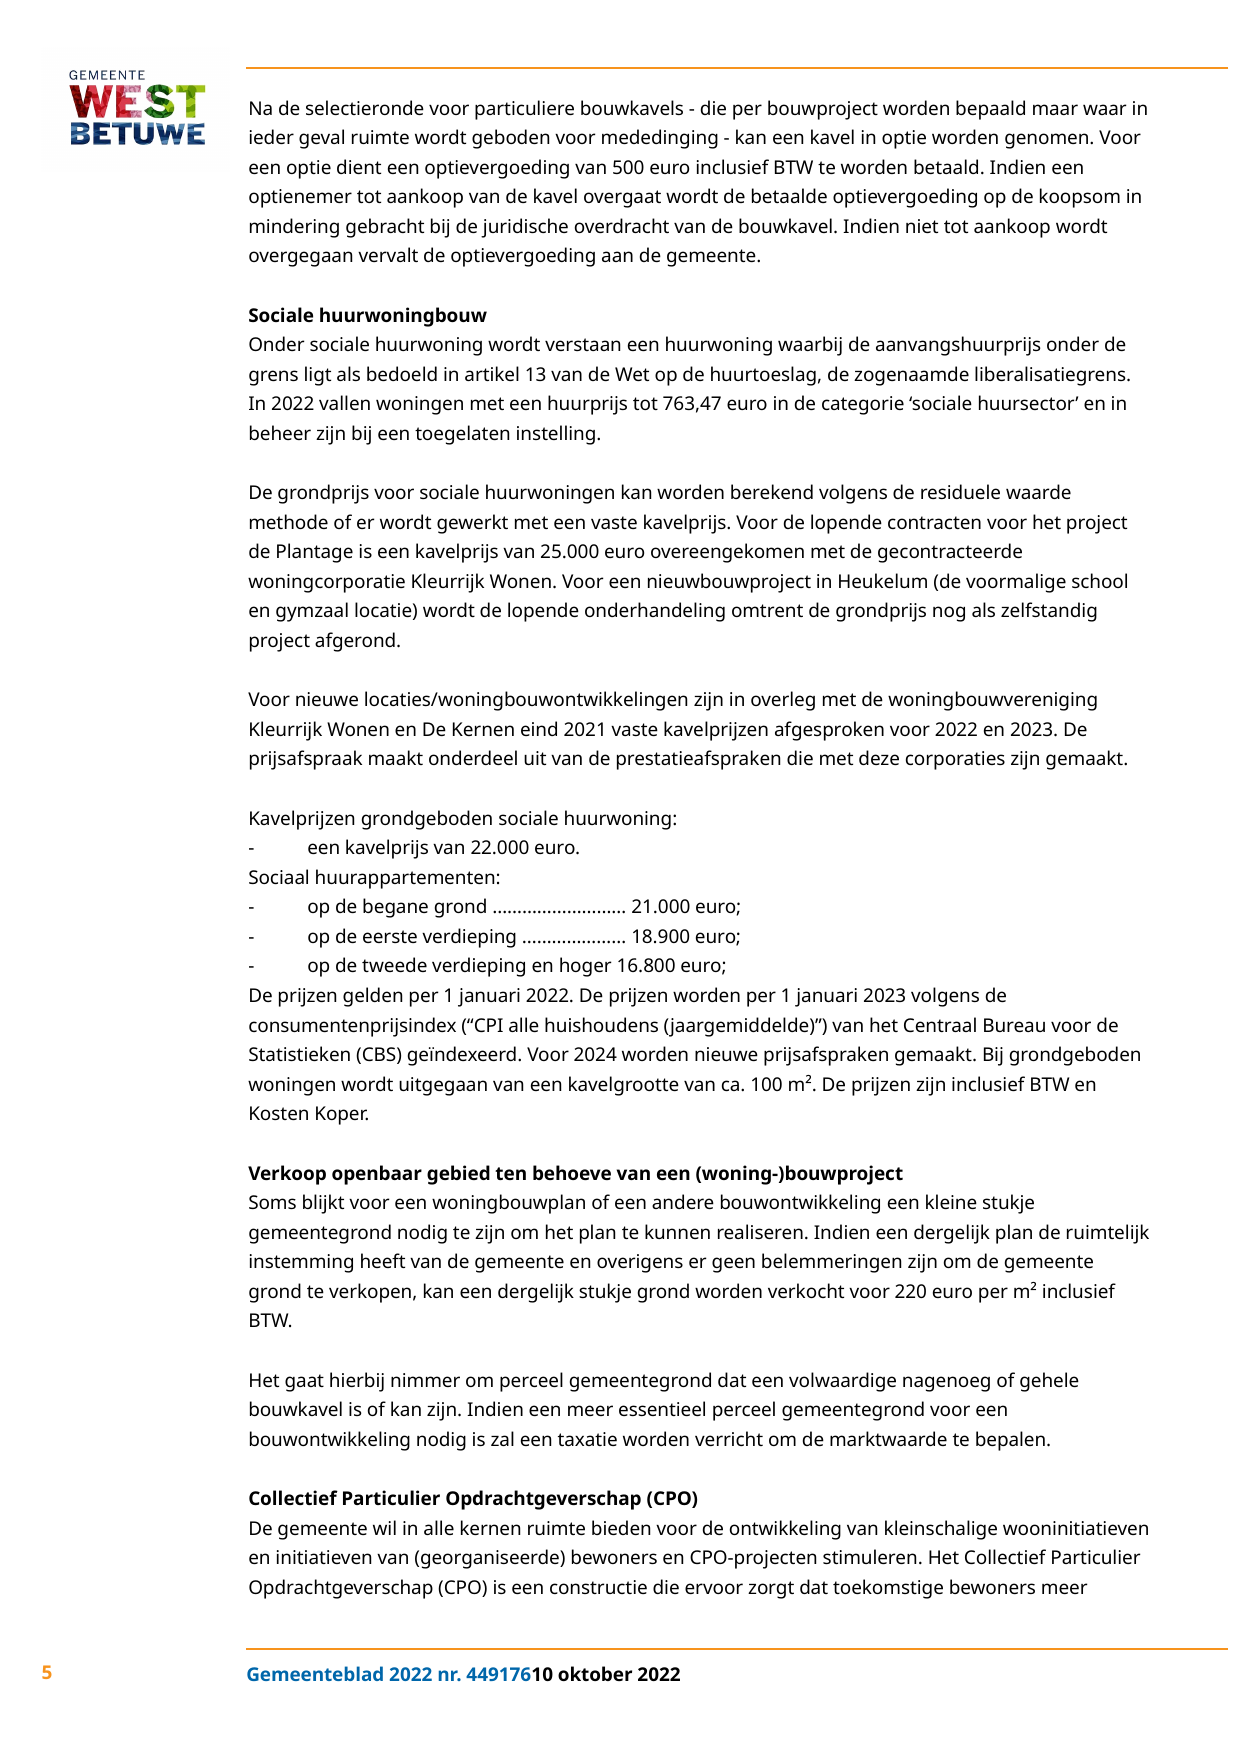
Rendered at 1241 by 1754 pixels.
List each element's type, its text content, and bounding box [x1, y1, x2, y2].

list op de begane grond ……………………… 21.000 euro; [248, 893, 1152, 919]
list een kavelprijs van 22.000 euro. [248, 834, 1152, 860]
text Soms blijkt voor een woningbouwplan of een andere bouwontwikkeling een kleine stukje gemeentegrond nodig te zijn om het plan te kunnen realiseren. Indien een dergelijk plan de ruimtelijk instemming heeft van de gemeente en overigens er geen belemmeringen zijn om de gemeente grond te verkopen, kan een dergelijk stukje grond worden verkocht voor 220 euro per m² inclusief BTW. [248, 1189, 1152, 1333]
text De prijzen gelden per 1 januari 2022. De prijzen worden per 1 januari 2023 volgens de consumentenprijsindex (“CPI alle huishoudens (jaargemiddelde)”) van het Centraal Bureau voor de Statistieken (CBS) geïndexeerd. Voor 2024 worden nieuwe prijsafspraken gemaakt. Bij grondgeboden woningen wordt uitgegaan van een kavelgrootte van ca. 100 m². De prijzen zijn inclusief BTW en Kosten Koper. [248, 982, 1152, 1126]
list op de eerste verdieping ………………… 18.900 euro; [248, 923, 1152, 949]
text Sociaal huurappartementen: [248, 864, 1152, 890]
picture [41, 47, 231, 172]
text Het gaat hierbij nimmer om perceel gemeentegrond dat een volwaardige nagenoeg of gehele bouwkavel is of kan zijn. Indien een meer essentieel perceel gemeentegrond voor een bouwontwikkeling nodig is zal een taxatie worden verricht om de marktwaarde te bepalen. [248, 1367, 1152, 1452]
text De grondprijs voor sociale huurwoningen kan worden berekend volgens de residuele waarde methode of er wordt gewerkt met een vaste kavelprijs. Voor de lopende contracten voor het project de Plantage is een kavelprijs van 25.000 euro overeengekomen met de gecontracteerde woningcorporatie Kleurrijk Wonen. Voor een nieuwbouwproject in Heukelum (de voormalige school en gymzaal locatie) wordt de lopende onderhandeling omtrent de grondprijs nog als zelfstandig project afgerond. [248, 479, 1152, 653]
text Collectief Particulier Opdrachtgeverschap (CPO) [248, 1485, 1152, 1511]
text Voor nieuwe locaties/woningbouwontwikkelingen zijn in overleg met de woningbouwvereniging Kleurrijk Wonen en De Kernen eind 2021 vaste kavelprijzen afgesproken voor 2022 en 2023. De prijsafspraak maakt onderdeel uit van de prestatieafspraken die met deze corporaties zijn gemaakt. [248, 686, 1152, 771]
text Verkoop openbaar gebied ten behoeve van een (woning-)bouwproject [248, 1160, 1152, 1186]
text Sociale huurwoningbouw [248, 302, 1152, 328]
list op de tweede verdieping en hoger 16.800 euro; [248, 953, 1152, 978]
text Na de selectieronde voor particuliere bouwkavels - die per bouwproject worden bepaald maar waar in ieder geval ruimte wordt geboden voor mededinging - kan een kavel in optie worden genomen. Voor een optie dient een optievergoeding van 500 euro inclusief BTW te worden betaald. Indien een optienemer tot aankoop van de kavel overgaat wordt de betaalde optievergoeding op de koopsom in mindering gebracht bij de juridische overdracht van de bouwkavel. Indien niet tot aankoop wordt overgegaan vervalt de optievergoeding aan de gemeente. [248, 95, 1152, 268]
text De gemeente wil in alle kernen ruimte bieden voor de ontwikkeling van kleinschalige wooninitiatieven en initiatieven van (georganiseerde) bewoners en CPO-projecten stimuleren. Het Collectief Particulier Opdrachtgeverschap (CPO) is een constructie die ervoor zorgt dat toekomstige bewoners meer [248, 1515, 1152, 1600]
text Onder sociale huurwoning wordt verstaan een huurwoning waarbij de aanvangshuurprijs onder de grens ligt als bedoeld in artikel 13 van de Wet op de huurtoeslag, de zogenaamde liberalisatiegrens. In 2022 vallen woningen met een huurprijs tot 763,47 euro in de categorie ‘sociale huursector’ en in beheer zijn bij een toegelaten instelling. [248, 331, 1152, 446]
text Kavelprijzen grondgeboden sociale huurwoning: [248, 805, 1152, 831]
